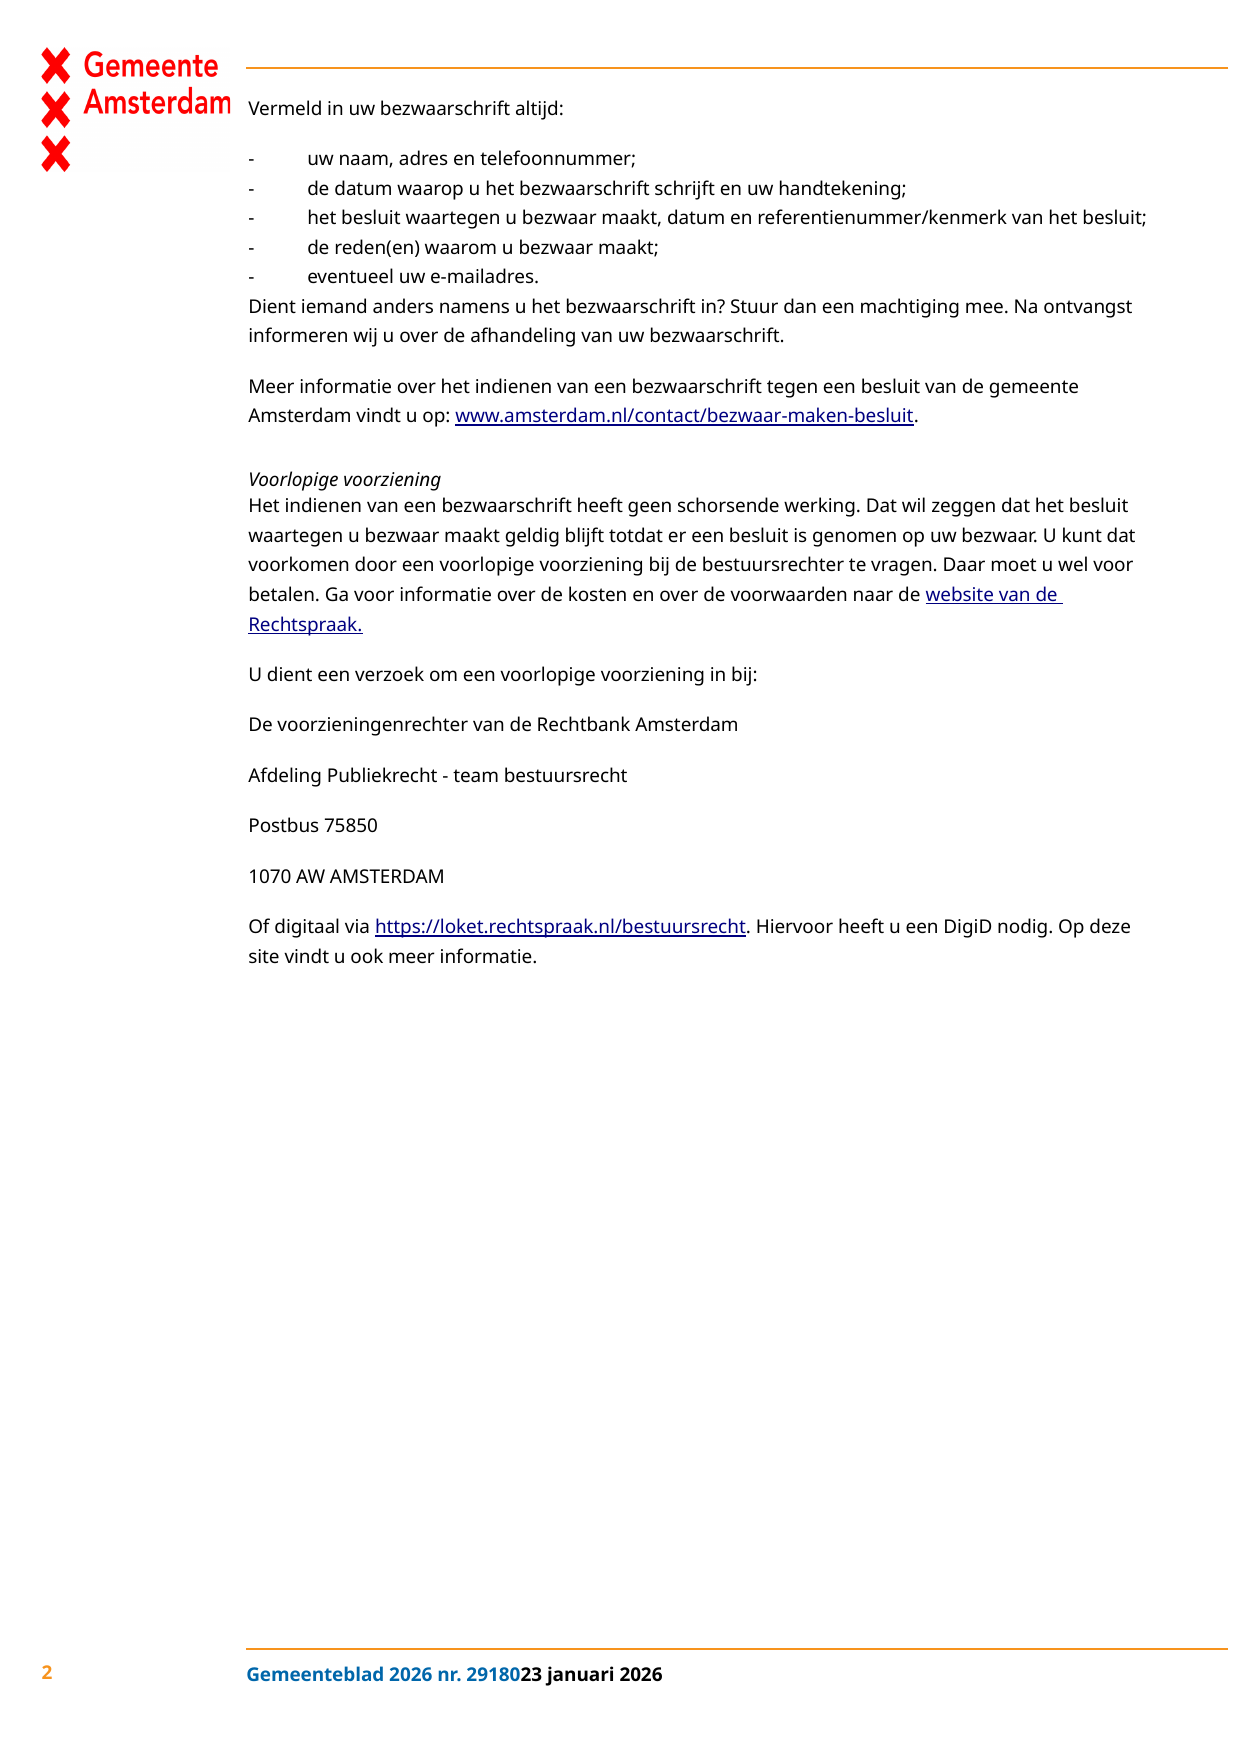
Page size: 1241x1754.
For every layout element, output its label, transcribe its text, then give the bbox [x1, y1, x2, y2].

text Afdeling Publiekrecht - team bestuursrecht [248, 762, 1152, 788]
list de datum waarop u het bezwaarschrift schrijft en uw handtekening; [248, 175, 1152, 201]
text Of digitaal via https://loket.rechtspraak.nl/bestuursrecht. Hiervoor heeft u een DigiD nodig. Op deze site vindt u ook meer informatie. [248, 913, 1152, 968]
list uw naam, adres en telefoonnummer; [248, 145, 1152, 171]
text Voorlopige voorziening [248, 467, 1152, 492]
text 1070 AW AMSTERDAM [248, 863, 1152, 888]
text De voorzieningenrechter van de Rechtbank Amsterdam [248, 712, 1152, 737]
text Postbus 75850 [248, 812, 1152, 838]
text Het indienen van een bezwaarschrift heeft geen schorsende werking. Dat wil zeggen dat het besluit waartegen u bezwaar maakt geldig blijft totdat er een besluit is genomen op uw bezwaar. U kunt dat voorkomen door een voorlopige voorziening bij de bestuursrechter te vragen. Daar moet u wel voor betalen. Ga voor informatie over de kosten en over de voorwaarden naar de website van de Rechtspraak. [248, 492, 1152, 636]
text Vermeld in uw bezwaarschrift altijd: [248, 95, 1152, 121]
list eventueel uw e-mailadres. [248, 263, 1152, 289]
text U dient een verzoek om een voorlopige voorziening in bij: [248, 661, 1152, 687]
list de reden(en) waarom u bezwaar maakt; [248, 234, 1152, 260]
picture [41, 47, 231, 172]
list het besluit waartegen u bezwaar maakt, datum en referentienummer/kenmerk van het besluit; [248, 204, 1152, 230]
text Dient iemand anders namens u het bezwaarschrift in? Stuur dan een machtiging mee. Na ontvangst informeren wij u over de afhandeling van uw bezwaarschrift. [248, 293, 1152, 348]
text Meer informatie over het indienen van een bezwaarschrift tegen een besluit van de gemeente Amsterdam vindt u op: www.amsterdam.nl/contact/bezwaar-maken-besluit. [248, 373, 1152, 428]
